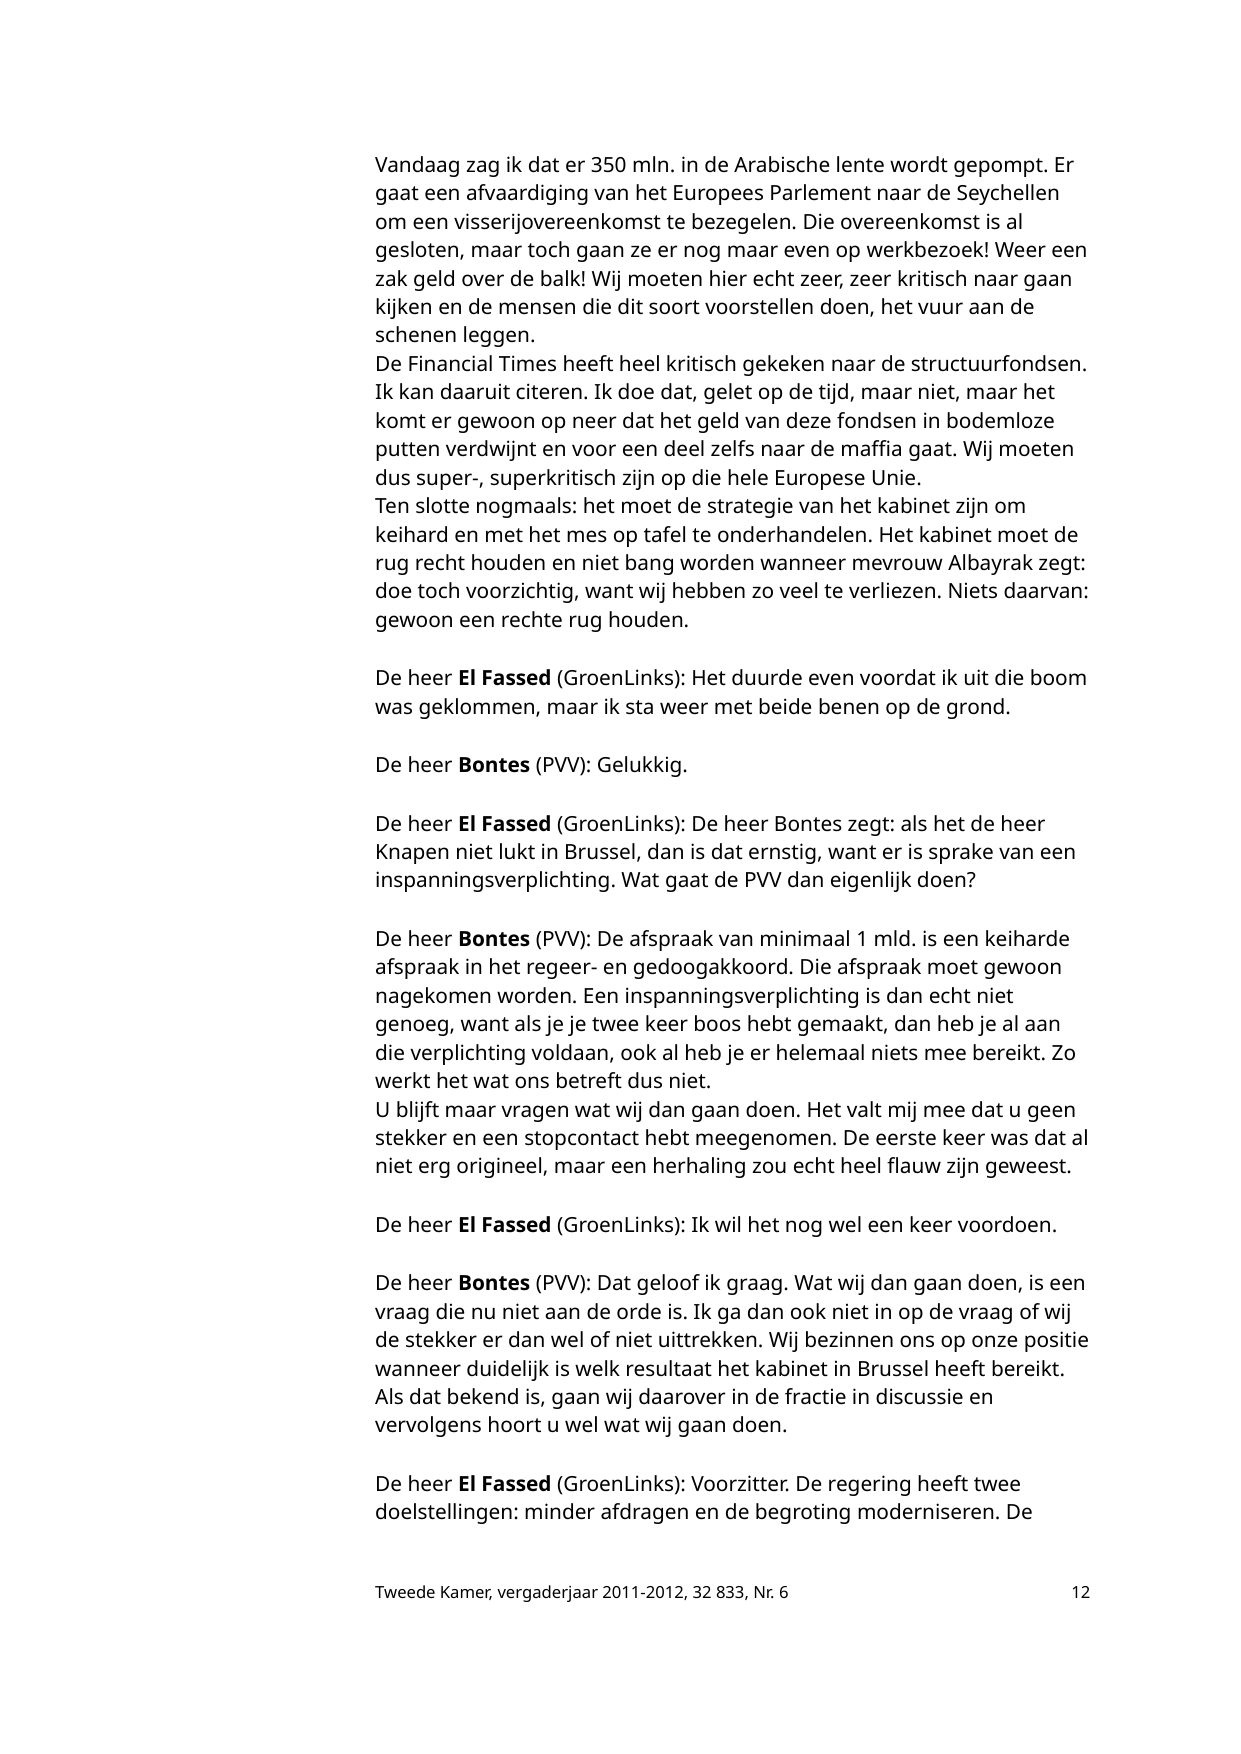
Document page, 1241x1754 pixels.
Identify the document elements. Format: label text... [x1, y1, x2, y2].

text De heer Bontes (PVV): Gelukkig. [375, 750, 1090, 779]
text De heer El Fassed (GroenLinks): Voorzitter. De regering heeft twee doelstellingen: minder afdragen en de begroting moderniseren. De [375, 1469, 1090, 1526]
text De heer El Fassed (GroenLinks): Het duurde even voordat ik uit die boom was geklommen, maar ik sta weer met beide benen op de grond. [375, 663, 1090, 720]
text De Financial Times heeft heel kritisch gekeken naar de structuurfondsen. Ik kan daaruit citeren. Ik doe dat, gelet op de tijd, maar niet, maar het komt er gewoon op neer dat het geld van deze fondsen in bodemloze putten verdwijnt en voor een deel zelfs naar de maffia gaat. Wij moeten dus super-, superkritisch zijn op die hele Europese Unie. [375, 349, 1090, 491]
text De heer Bontes (PVV): Dat geloof ik graag. Wat wij dan gaan doen, is een vraag die nu niet aan de orde is. Ik ga dan ook niet in op de vraag of wij de stekker er dan wel of niet uittrekken. Wij bezinnen ons op onze positie wanneer duidelijk is welk resultaat het kabinet in Brussel heeft bereikt. Als dat bekend is, gaan wij daarover in de fractie in discussie en vervolgens hoort u wel wat wij gaan doen. [375, 1268, 1090, 1439]
text De heer Bontes (PVV): De afspraak van minimaal 1 mld. is een keiharde afspraak in het regeer- en gedoogakkoord. Die afspraak moet gewoon nagekomen worden. Een inspanningsverplichting is dan echt niet genoeg, want als je je twee keer boos hebt gemaakt, dan heb je al aan die verplichting voldaan, ook al heb je er helemaal niets mee bereikt. Zo werkt het wat ons betreft dus niet. [375, 924, 1090, 1095]
text De heer El Fassed (GroenLinks): De heer Bontes zegt: als het de heer Knapen niet lukt in Brussel, dan is dat ernstig, want er is sprake van een inspanningsverplichting. Wat gaat de PVV dan eigenlijk doen? [375, 809, 1090, 894]
text Ten slotte nogmaals: het moet de strategie van het kabinet zijn om keihard en met het mes op tafel te onderhandelen. Het kabinet moet de rug recht houden en niet bang worden wanneer mevrouw Albayrak zegt: doe toch voorzichtig, want wij hebben zo veel te verliezen. Niets daarvan: gewoon een rechte rug houden. [375, 491, 1090, 633]
text U blijft maar vragen wat wij dan gaan doen. Het valt mij mee dat u geen stekker en een stopcontact hebt meegenomen. De eerste keer was dat al niet erg origineel, maar een herhaling zou echt heel flauw zijn geweest. [375, 1095, 1090, 1180]
text Vandaag zag ik dat er 350 mln. in de Arabische lente wordt gepompt. Er gaat een afvaardiging van het Europees Parlement naar de Seychellen om een visserijovereenkomst te bezegelen. Die overeenkomst is al gesloten, maar toch gaan ze er nog maar even op werkbezoek! Weer een zak geld over de balk! Wij moeten hier echt zeer, zeer kritisch naar gaan kijken en de mensen die dit soort voorstellen doen, het vuur aan de schenen leggen. [375, 150, 1090, 349]
text De heer El Fassed (GroenLinks): Ik wil het nog wel een keer voordoen. [375, 1210, 1090, 1238]
